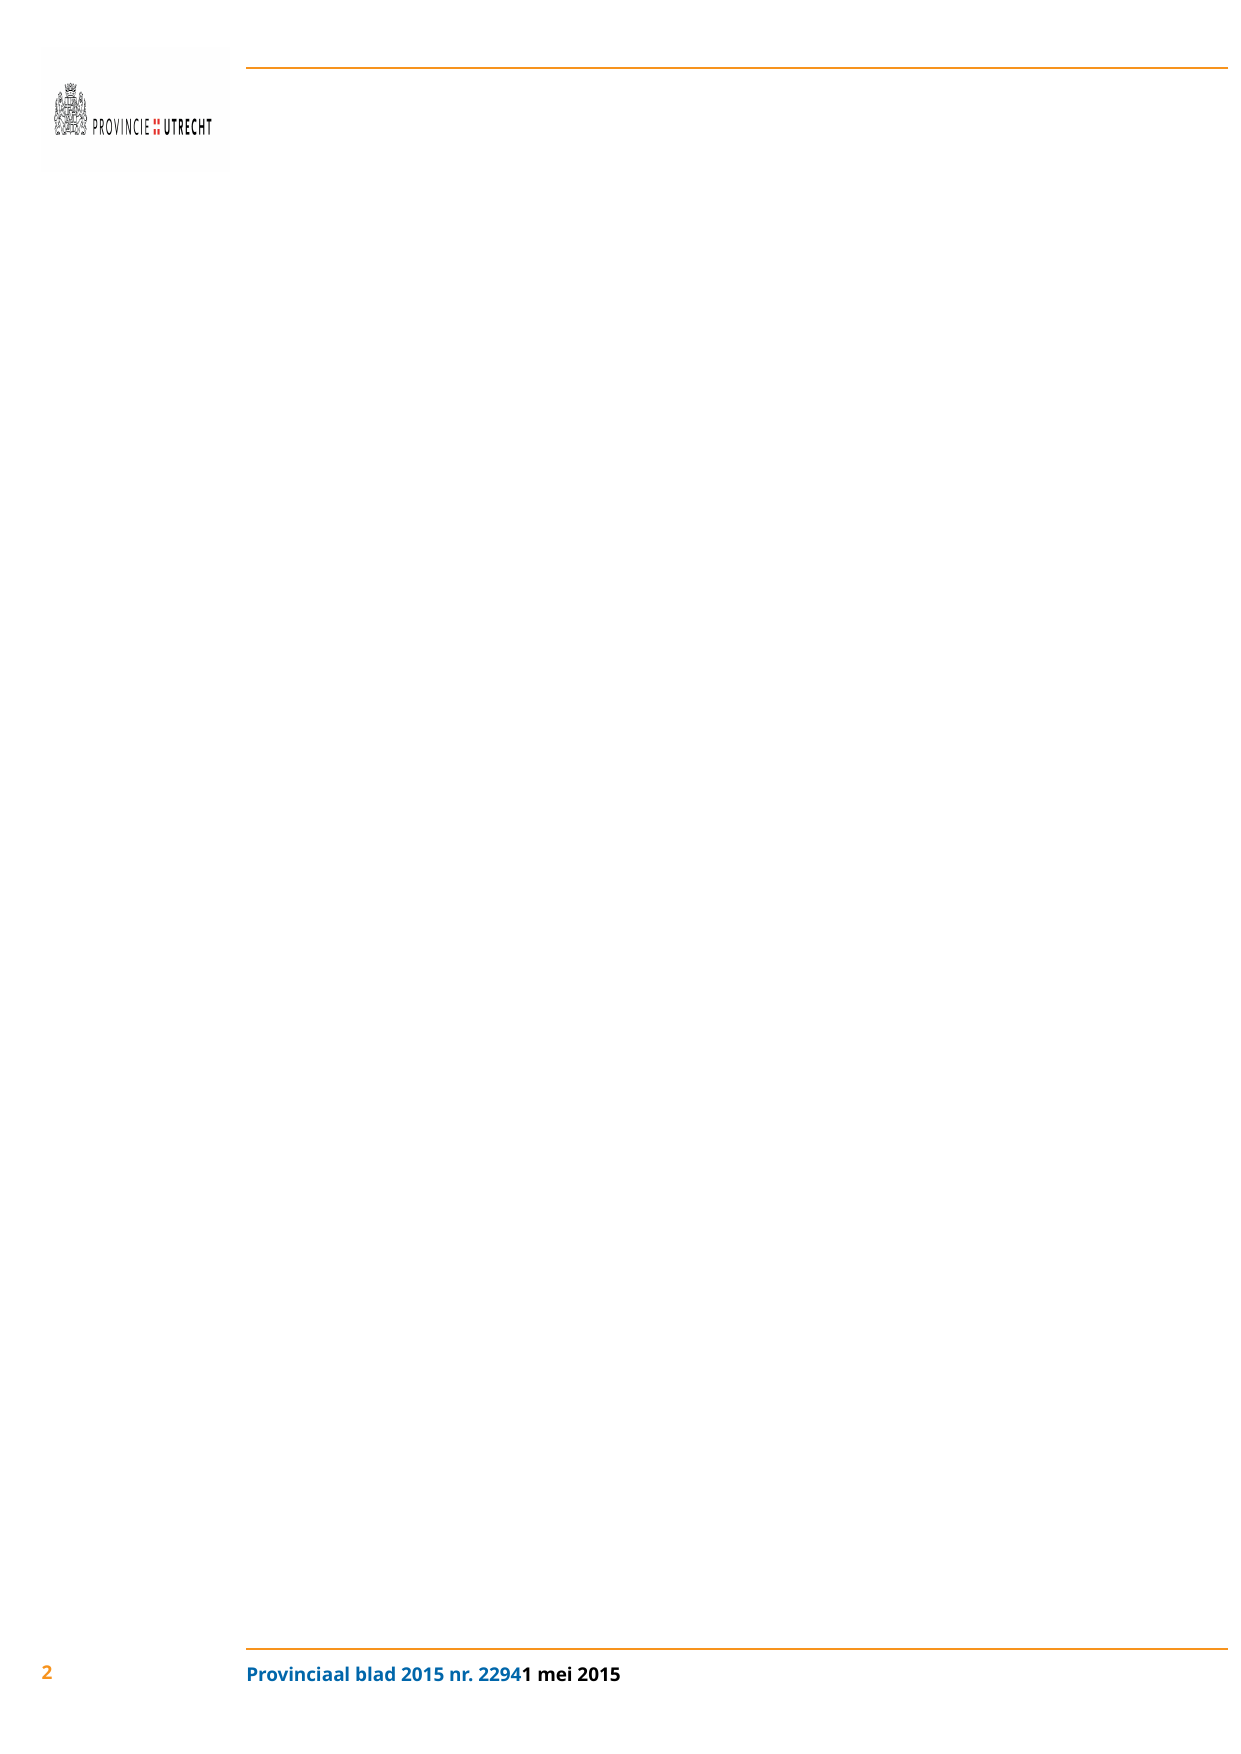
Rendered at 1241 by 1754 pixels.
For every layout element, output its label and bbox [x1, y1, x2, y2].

picture [41, 47, 231, 172]
